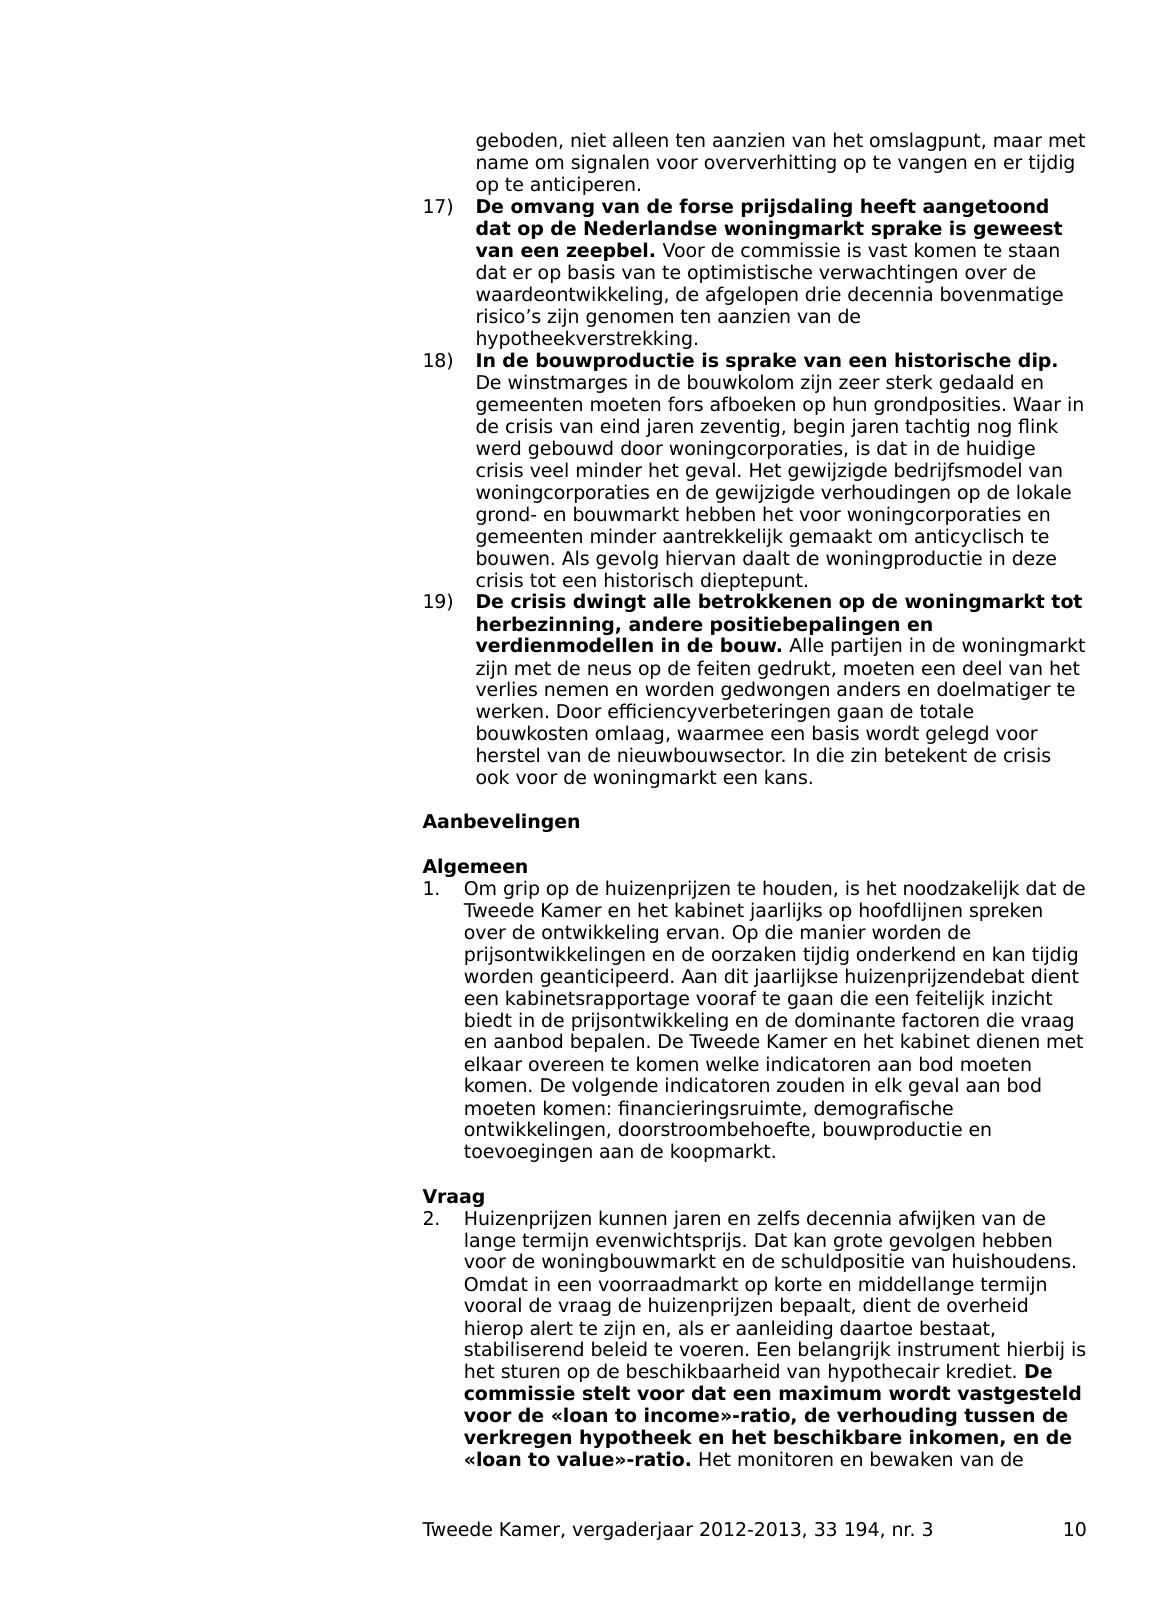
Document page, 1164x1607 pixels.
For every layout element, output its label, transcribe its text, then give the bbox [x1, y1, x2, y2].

text 19) De crisis dwingt alle betrokkenen op de woningmarkt tot herbezinning, andere positiebepalingen en verdienmodellen in de bouw. Alle partijen in de woningmarkt zijn met de neus op de feiten gedrukt, moeten een deel van het verlies nemen en worden gedwongen anders en doelmatiger te werken. Door efficiencyverbeteringen gaan de totale bouwkosten omlaag, waarmee een basis wordt gelegd voor herstel van de nieuwbouwsector. In die zin betekent de crisis ook voor de woningmarkt een kans. [422, 591, 1087, 789]
text 18) In de bouwproductie is sprake van een historische dip. De winstmarges in de bouwkolom zijn zeer sterk gedaald en gemeenten moeten fors afboeken op hun grondposities. Waar in de crisis van eind jaren zeventig, begin jaren tachtig nog flink werd gebouwd door woningcorporaties, is dat in de huidige crisis veel minder het geval. Het gewijzigde bedrijfsmodel van woningcorporaties en de gewijzigde verhoudingen op de lokale grond- en bouwmarkt hebben het voor woningcorporaties en gemeenten minder aantrekkelijk gemaakt om anticyclisch te bouwen. Als gevolg hiervan daalt de woningproductie in deze crisis tot een historisch dieptepunt. [422, 350, 1087, 591]
subtitle Vraag [422, 1186, 1087, 1207]
subtitle Aanbevelingen [422, 811, 1087, 833]
text 17) De omvang van de forse prijsdaling heeft aangetoond dat op de Nederlandse woningmarkt sprake is geweest van een zeepbel. Voor de commissie is vast komen te staan dat er op basis van te optimistische verwachtingen over de waardeontwikkeling, de afgelopen drie decennia bovenmatige risico’s zijn genomen ten aanzien van de hypotheekverstrekking. [422, 196, 1087, 350]
text geboden, niet alleen ten aanzien van het omslagpunt, maar met name om signalen voor oververhitting op te vangen en er tijdig op te anticiperen. [422, 130, 1087, 196]
subtitle Algemeen [422, 856, 1087, 878]
text 1. Om grip op de huizenprijzen te houden, is het noodzakelijk dat de Tweede Kamer en het kabinet jaarlijks op hoofdlijnen spreken over de ontwikkeling ervan. Op die manier worden de prijsontwikkelingen en de oorzaken tijdig onderkend en kan tijdig worden geanticipeerd. Aan dit jaarlijkse huizenprijzendebat dient een kabinetsrapportage vooraf te gaan die een feitelijk inzicht biedt in de prijsontwikkeling en de dominante factoren die vraag en aanbod bepalen. De Tweede Kamer en het kabinet dienen met elkaar overeen te komen welke indicatoren aan bod moeten komen. De volgende indicatoren zouden in elk geval aan bod moeten komen: financieringsruimte, demografische ontwikkelingen, doorstroombehoefte, bouwproductie en toevoegingen aan de koopmarkt. [422, 878, 1087, 1163]
text 2. Huizenprijzen kunnen jaren en zelfs decennia afwijken van de lange termijn evenwichtsprijs. Dat kan grote gevolgen hebben voor de woningbouwmarkt en de schuldpositie van huishoudens. Omdat in een voorraadmarkt op korte en middellange termijn vooral de vraag de huizenprijzen bepaalt, dient de overheid hierop alert te zijn en, als er aanleiding daartoe bestaat, stabiliserend beleid te voeren. Een belangrijk instrument hierbij is het sturen op de beschikbaarheid van hypothecair krediet. De commissie stelt voor dat een maximum wordt vastgesteld voor de «loan to income»-ratio, de verhouding tussen de verkregen hypotheek en het beschikbare inkomen, en de «loan to value»-ratio. Het monitoren en bewaken van de [422, 1207, 1087, 1471]
